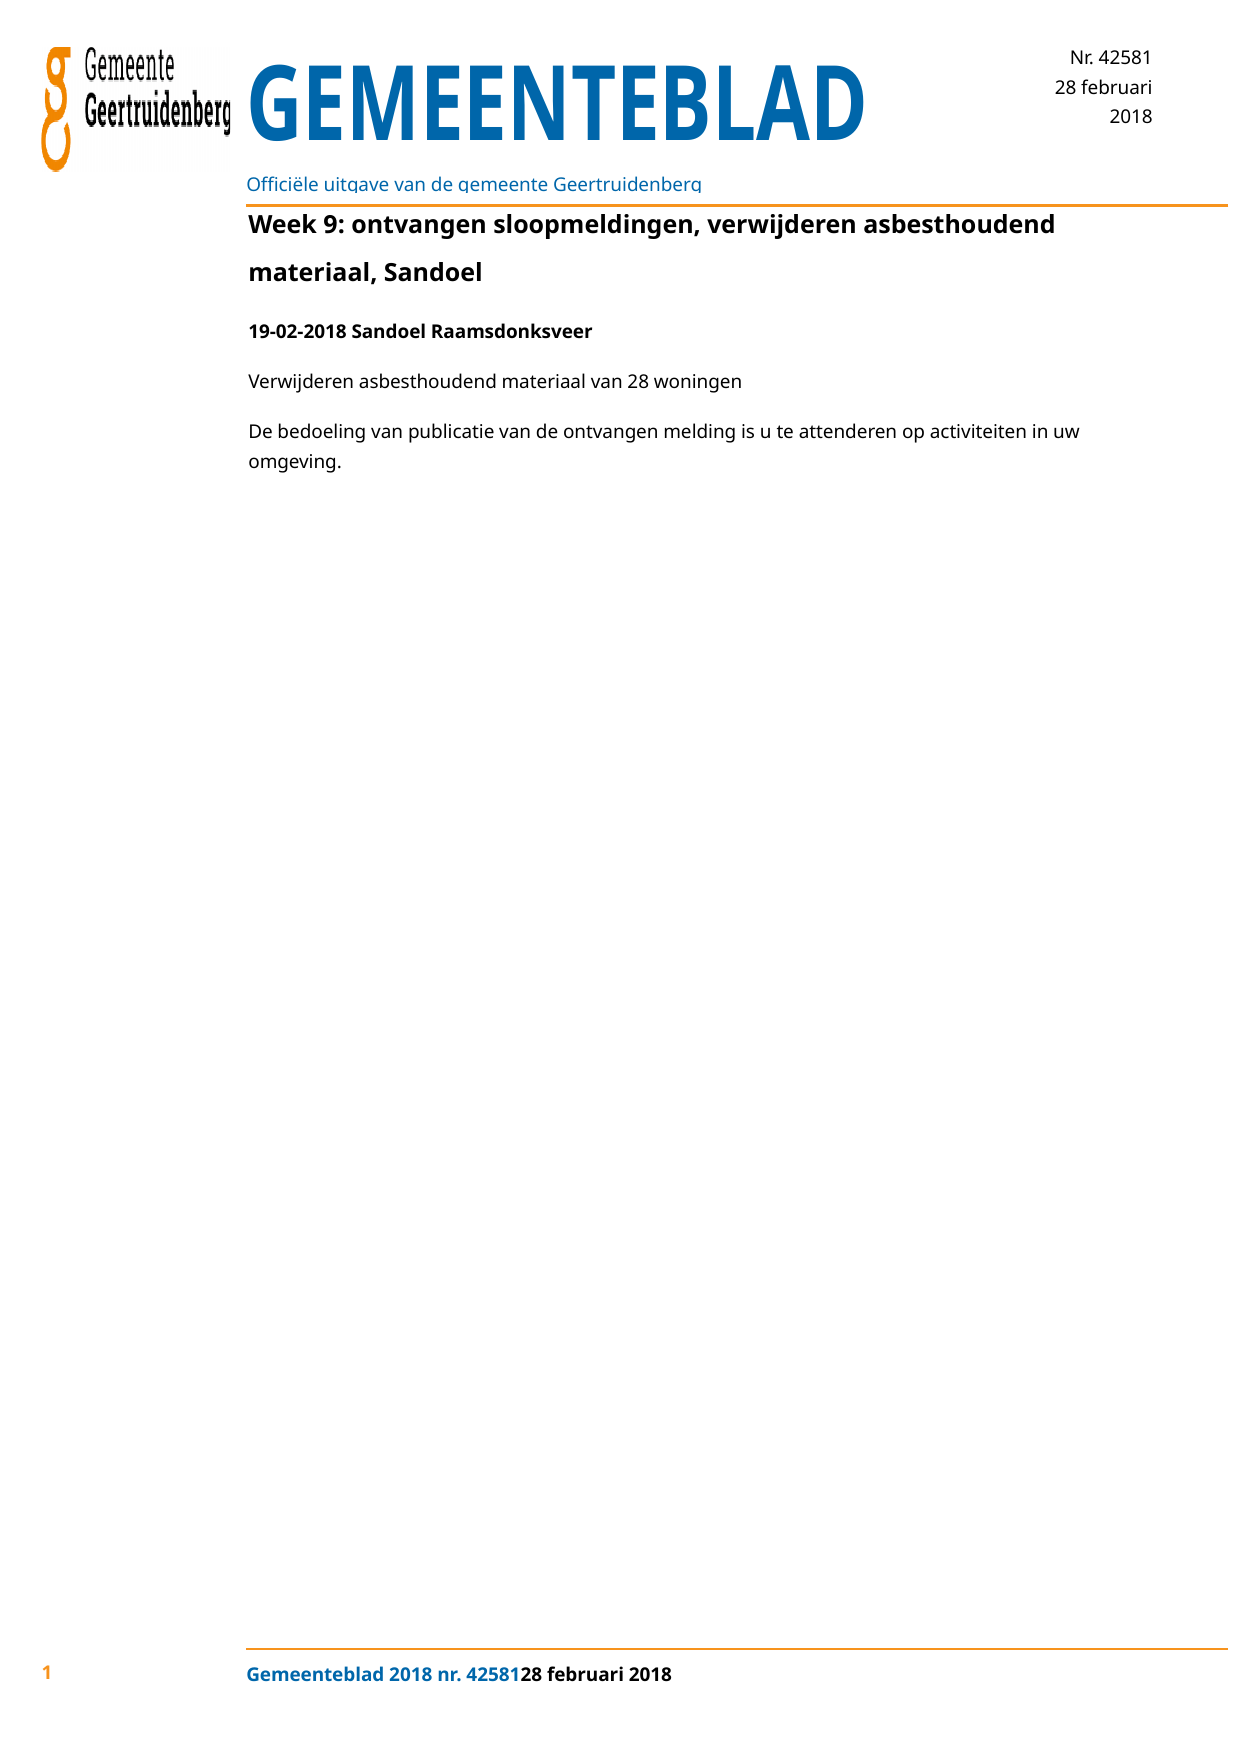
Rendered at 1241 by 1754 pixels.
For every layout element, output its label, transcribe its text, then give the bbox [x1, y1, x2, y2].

picture [41, 47, 231, 172]
text Week 9: ontvangen sloopmeldingen, verwijderen asbesthoudend materiaal, Sandoel [248, 207, 1152, 288]
text De bedoeling van publicatie van de ontvangen melding is u te attenderen op activiteiten in uw omgeving. [248, 419, 1152, 474]
text Verwijderen asbesthoudend materiaal van 28 woningen [248, 368, 1152, 394]
text 19-02-2018 Sandoel Raamsdonksveer [248, 318, 1152, 344]
